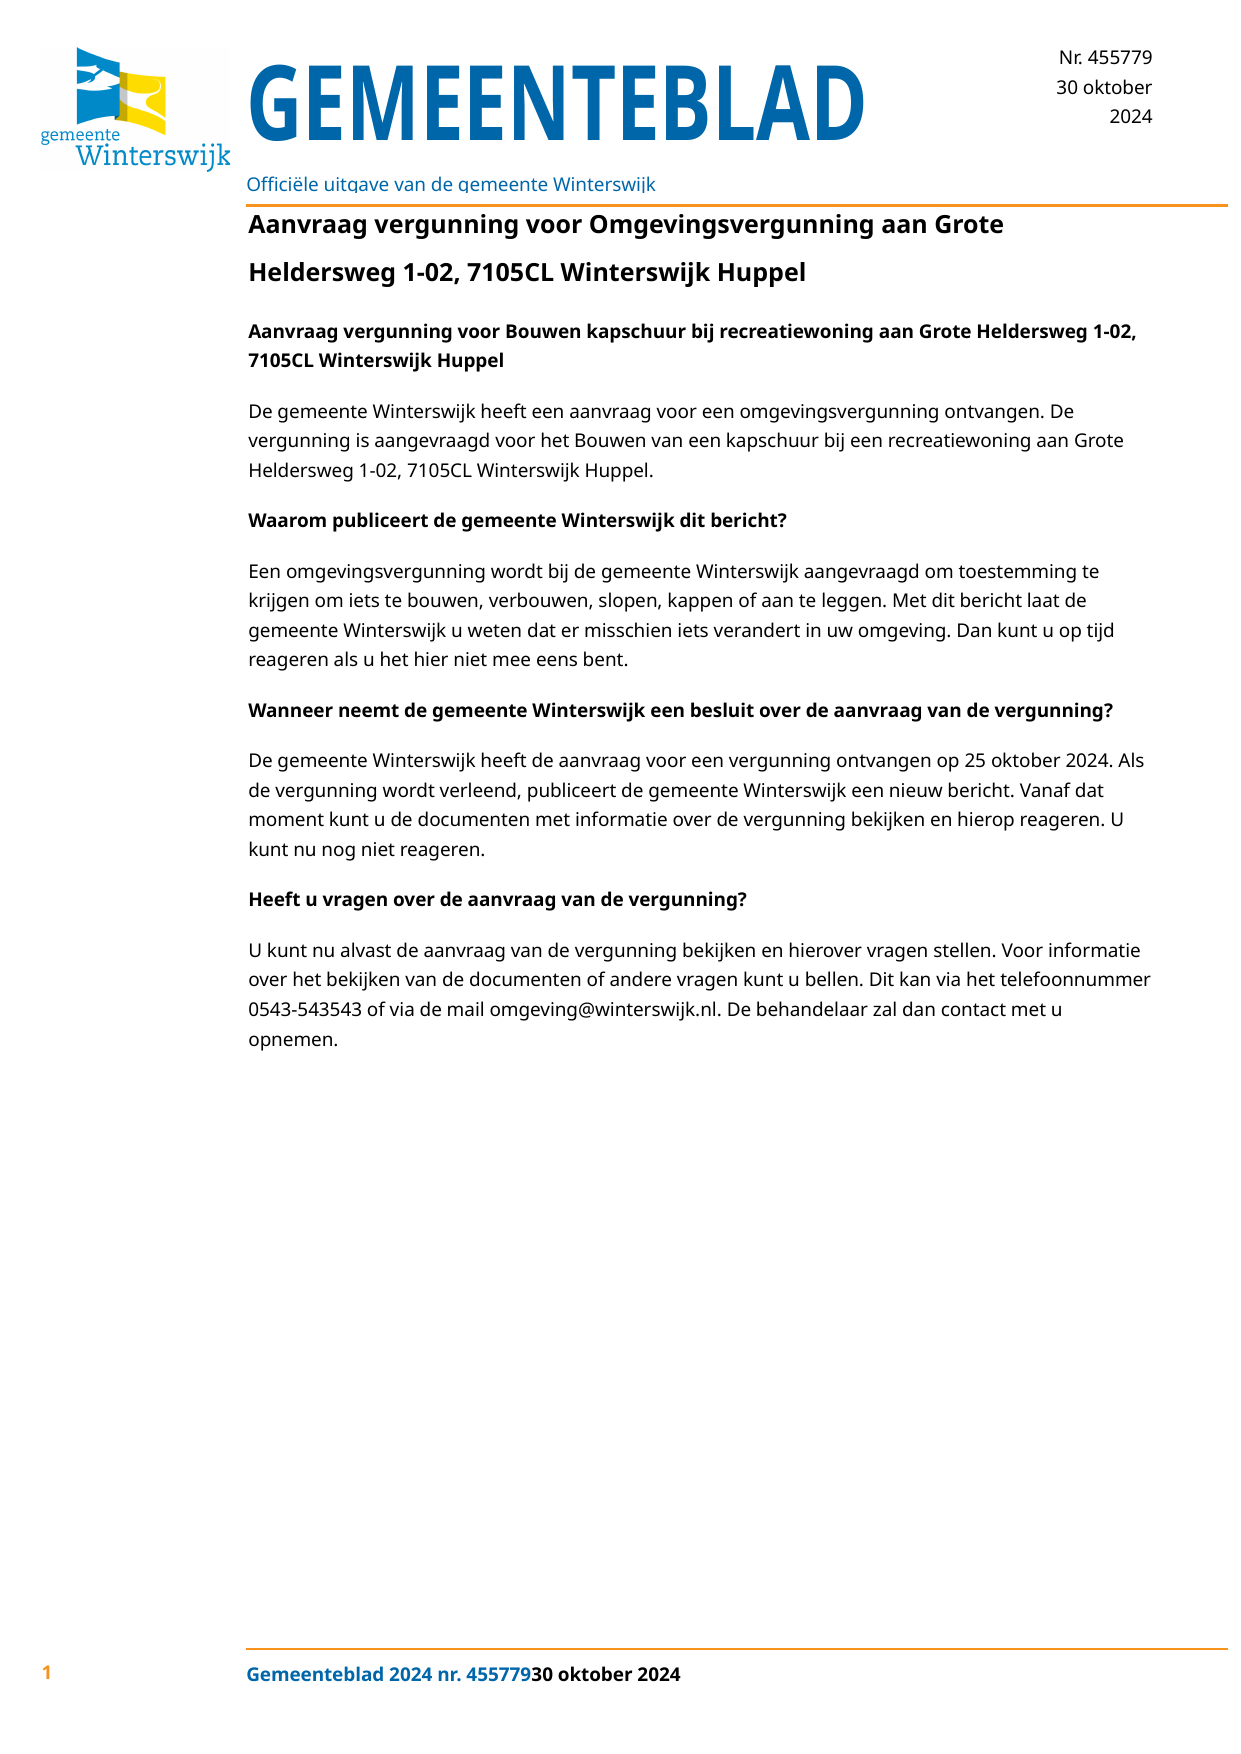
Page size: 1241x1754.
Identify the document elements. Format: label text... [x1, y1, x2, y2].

text Aanvraag vergunning voor Omgevingsvergunning aan Grote Heldersweg 1-02, 7105CL Winterswijk Huppel [248, 207, 1152, 288]
text Waarom publiceert de gemeente Winterswijk dit bericht? [248, 507, 1152, 533]
text Wanneer neemt de gemeente Winterswijk een besluit over de aanvraag van de vergunning? [248, 697, 1152, 723]
text Een omgevingsvergunning wordt bij de gemeente Winterswijk aangevraagd om toestemming te krijgen om iets te bouwen, verbouwen, slopen, kappen of aan te leggen. Met dit bericht laat de gemeente Winterswijk u weten dat er misschien iets verandert in uw omgeving. Dan kunt u op tijd reageren als u het hier niet mee eens bent. [248, 558, 1152, 672]
picture [41, 47, 231, 172]
text Heeft u vragen over de aanvraag van de vergunning? [248, 887, 1152, 912]
text De gemeente Winterswijk heeft de aanvraag voor een vergunning ontvangen op 25 oktober 2024. Als de vergunning wordt verleend, publiceert de gemeente Winterswijk een nieuw bericht. Vanaf dat moment kunt u de documenten met informatie over de vergunning bekijken en hierop reageren. U kunt nu nog niet reageren. [248, 747, 1152, 862]
text Aanvraag vergunning voor Bouwen kapschuur bij recreatiewoning aan Grote Heldersweg 1-02, 7105CL Winterswijk Huppel [248, 318, 1152, 373]
picture [225, 153, 231, 162]
text De gemeente Winterswijk heeft een aanvraag voor een omgevingsvergunning ontvangen. De vergunning is aangevraagd voor het Bouwen van een kapschuur bij een recreatiewoning aan Grote Heldersweg 1-02, 7105CL Winterswijk Huppel. [248, 398, 1152, 483]
text U kunt nu alvast de aanvraag van de vergunning bekijken en hierover vragen stellen. Voor informatie over het bekijken van de documenten of andere vragen kunt u bellen. Dit kan via het telefoonnummer 0543-543543 of via de mail omgeving@winterswijk.nl. De behandelaar zal dan contact met u opnemen. [248, 937, 1152, 1052]
